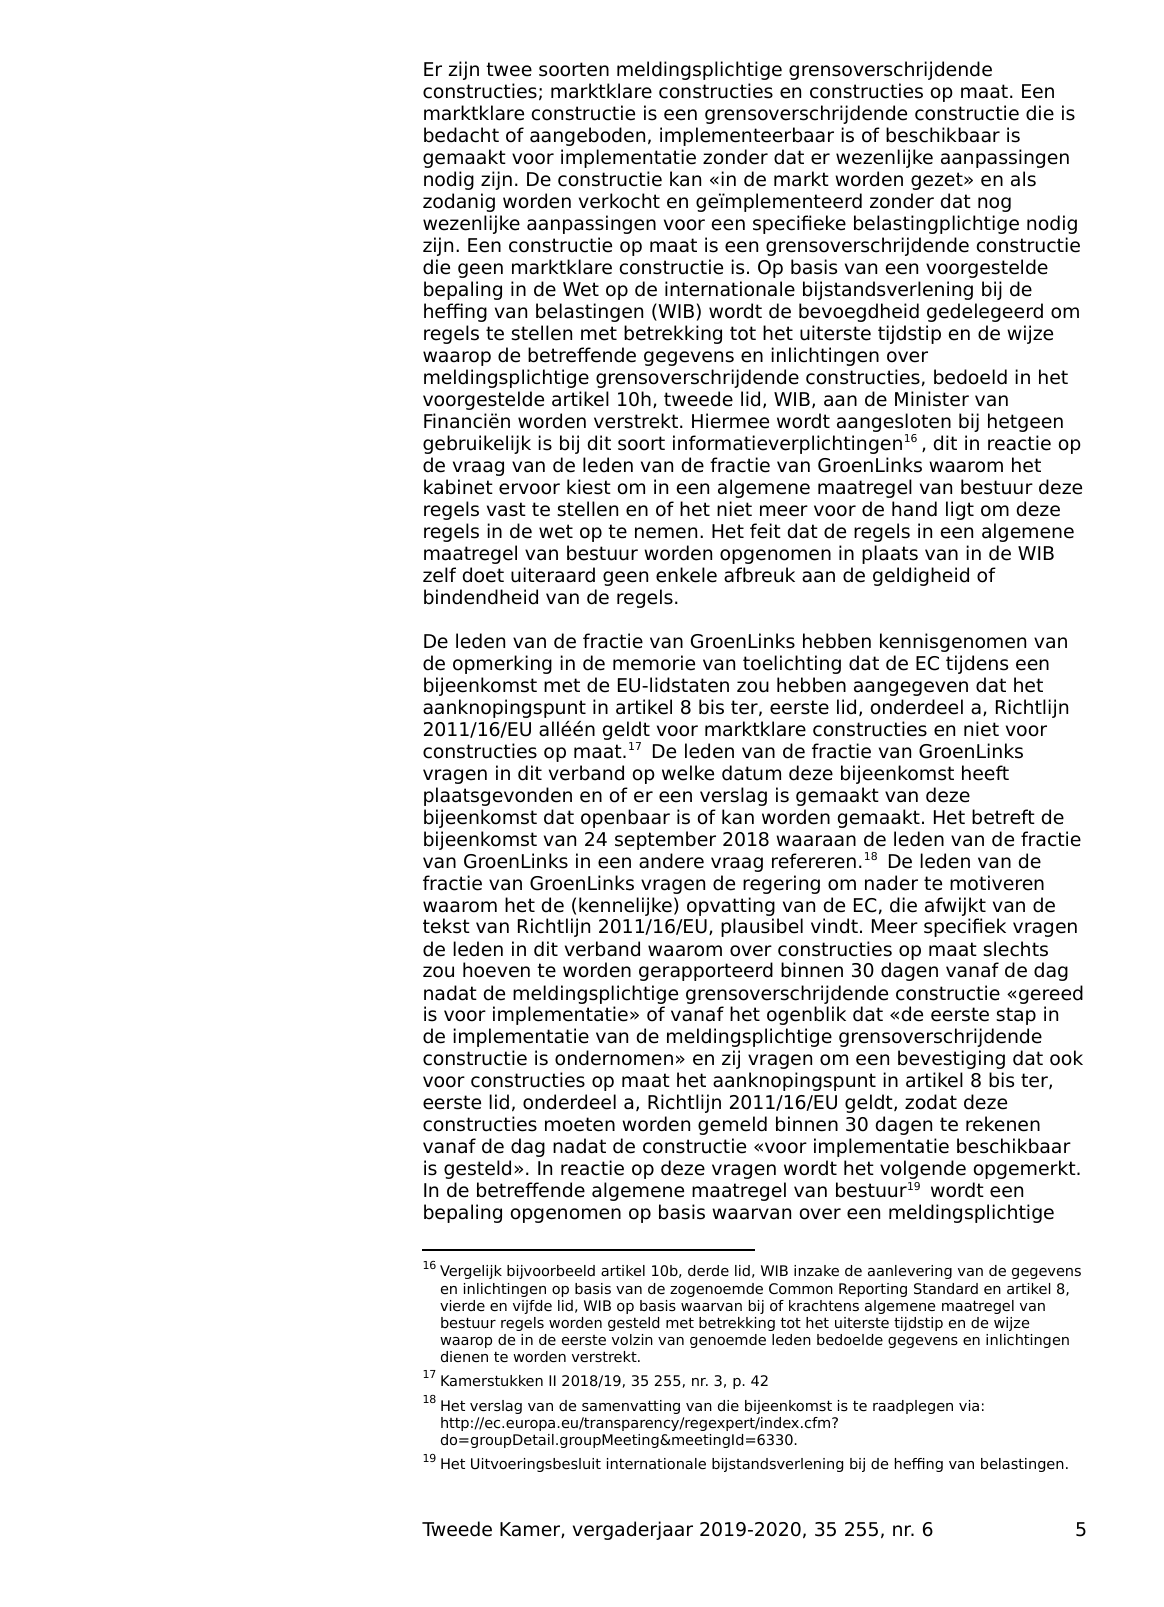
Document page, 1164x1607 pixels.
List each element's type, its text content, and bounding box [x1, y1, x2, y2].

text Er zijn twee soorten meldingsplichtige grensoverschrijdende constructies; marktklare constructies en constructies op maat. Een marktklare constructie is een grensoverschrijdende constructie die is bedacht of aangeboden, implementeerbaar is of beschikbaar is gemaakt voor implementatie zonder dat er wezenlijke aanpassingen nodig zijn. De constructie kan «in de markt worden gezet» en als zodanig worden verkocht en geïmplementeerd zonder dat nog wezenlijke aanpassingen voor een specifieke belastingplichtige nodig zijn. Een constructie op maat is een grensoverschrijdende constructie die geen marktklare constructie is. Op basis van een voorgestelde bepaling in de Wet op de internationale bijstandsverlening bij de heffing van belastingen (WIB) wordt de bevoegdheid gedelegeerd om regels te stellen met betrekking tot het uiterste tijdstip en de wijze waarop de betreffende gegevens en inlichtingen over meldingsplichtige grensoverschrijdende constructies, bedoeld in het voorgestelde artikel 10h, tweede lid, WIB, aan de Minister van Financiën worden verstrekt. Hiermee wordt aangesloten bij hetgeen gebruikelijk is bij dit soort informatieverplichtingen, dit in reactie op de vraag van de leden van de fractie van GroenLinks waarom het kabinet ervoor kiest om in een algemene maatregel van bestuur deze regels vast te stellen en of het niet meer voor de hand ligt om deze regels in de wet op te nemen. Het feit dat de regels in een algemene maatregel van bestuur worden opgenomen in plaats van in de WIB zelf doet uiteraard geen enkele afbreuk aan de geldigheid of bindendheid van de regels. [422, 59, 1087, 608]
text Vergelijk bijvoorbeeld artikel 10b, derde lid, WIB inzake de aanlevering van de gegevens en inlichtingen op basis van de zogenoemde Common Reporting Standard en artikel 8, vierde en vijfde lid, WIB op basis waarvan bij of krachtens algemene maatregel van bestuur regels worden gesteld met betrekking tot het uiterste tijdstip en de wijze waarop de in de eerste volzin van genoemde leden bedoelde gegevens en inlichtingen dienen te worden verstrekt. [422, 1259, 1087, 1366]
text De leden van de fractie van GroenLinks hebben kennisgenomen van de opmerking in de memorie van toelichting dat de EC tijdens een bijeenkomst met de EU-lidstaten zou hebben aangegeven dat het aanknopingspunt in artikel 8 bis ter, eerste lid, onderdeel a, Richtlijn 2011/16/EU alléén geldt voor marktklare constructies en niet voor constructies op maat. De leden van de fractie van GroenLinks vragen in dit verband op welke datum deze bijeenkomst heeft plaatsgevonden en of er een verslag is gemaakt van deze bijeenkomst dat openbaar is of kan worden gemaakt. Het betreft de bijeenkomst van 24 september 2018 waaraan de leden van de fractie van GroenLinks in een andere vraag refereren. De leden van de fractie van GroenLinks vragen de regering om nader te motiveren waarom het de (kennelijke) opvatting van de EC, die afwijkt van de tekst van Richtlijn 2011/16/EU, plausibel vindt. Meer specifiek vragen de leden in dit verband waarom over constructies op maat slechts zou hoeven te worden gerapporteerd binnen 30 dagen vanaf de dag nadat de meldingsplichtige grensoverschrijdende constructie «gereed is voor implementatie» of vanaf het ogenblik dat «de eerste stap in de implementatie van de meldingsplichtige grensoverschrijdende constructie is ondernomen» en zij vragen om een bevestiging dat ook voor constructies op maat het aanknopingspunt in artikel 8 bis ter, eerste lid, onderdeel a, Richtlijn 2011/16/EU geldt, zodat deze constructies moeten worden gemeld binnen 30 dagen te rekenen vanaf de dag nadat de constructie «voor implementatie beschikbaar is gesteld». In reactie op deze vragen wordt het volgende opgemerkt. In de betreffende algemene maatregel van bestuur wordt een bepaling opgenomen op basis waarvan over een meldingsplichtige [422, 631, 1087, 1224]
text Kamerstukken II 2018/19, 35 255, nr. 3, p. 42 [422, 1368, 1087, 1391]
text Het Uitvoeringsbesluit internationale bijstandsverlening bij de heffing van belastingen. [422, 1452, 1087, 1474]
text Het verslag van de samenvatting van die bijeenkomst is te raadplegen via: http://ec.europa.eu/transparency/regexpert/index.cfm?do=groupDetail.groupMeeting&meetingId=6330. [422, 1393, 1087, 1449]
